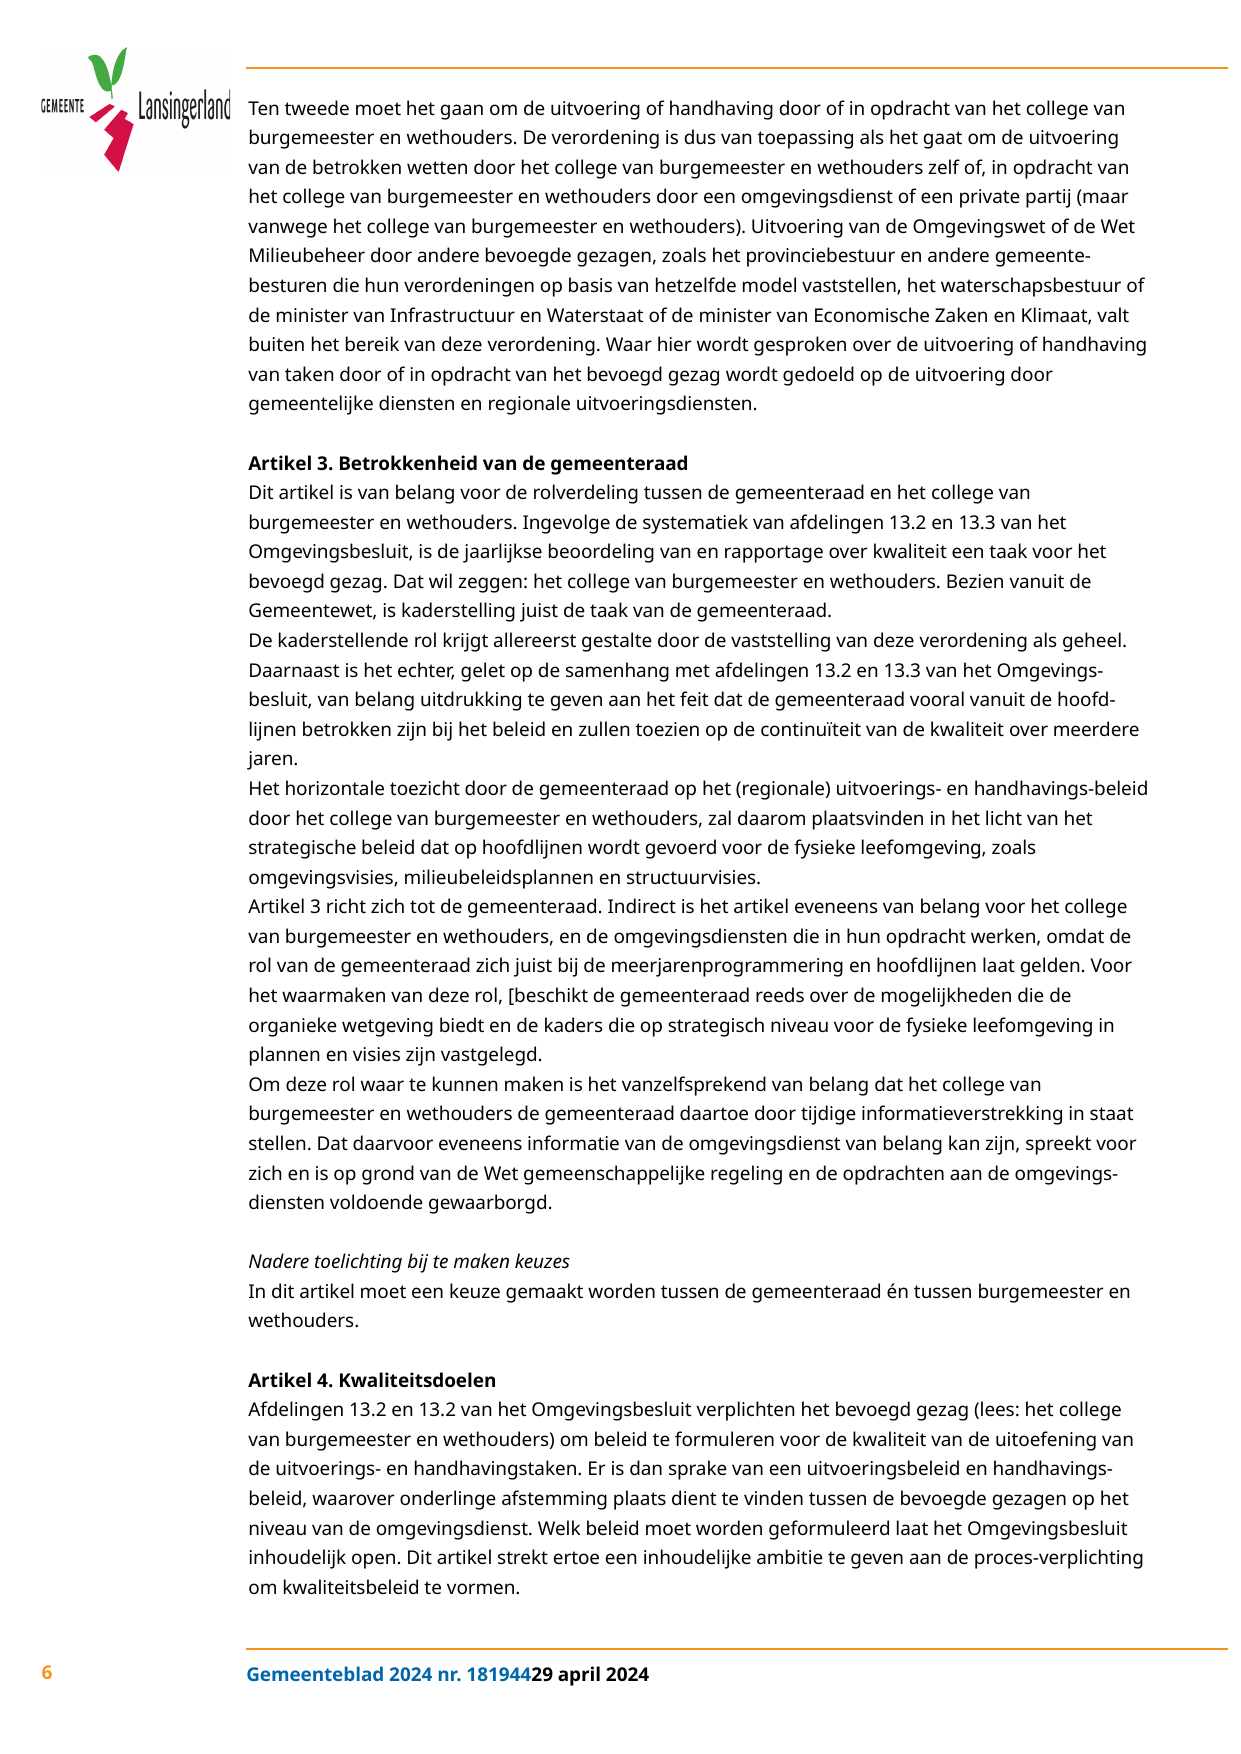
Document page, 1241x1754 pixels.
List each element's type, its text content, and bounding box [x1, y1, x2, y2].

text Ten tweede moet het gaan om de uitvoering of handhaving door of in opdracht van het college van burgemeester en wethouders. De verordening is dus van toepassing als het gaat om de uitvoering van de betrokken wetten door het college van burgemeester en wethouders zelf of, in opdracht van het college van burgemeester en wethouders door een omgevingsdienst of een private partij (maar vanwege het college van burgemeester en wethouders). Uitvoering van de Omgevingswet of de Wet Milieubeheer door andere bevoegde gezagen, zoals het provinciebestuur en andere gemeente-besturen die hun verordeningen op basis van hetzelfde model vaststellen, het waterschapsbestuur of de minister van Infrastructuur en Waterstaat of de minister van Economische Zaken en Klimaat, valt buiten het bereik van deze verordening. Waar hier wordt gesproken over de uitvoering of handhaving van taken door of in opdracht van het bevoegd gezag wordt gedoeld op de uitvoering door gemeentelijke diensten en regionale uitvoeringsdiensten. [248, 95, 1152, 416]
text Nadere toelichting bij te maken keuzes [248, 1248, 1152, 1274]
text Dit artikel is van belang voor de rolverdeling tussen de gemeenteraad en het college van burgemeester en wethouders. Ingevolge de systematiek van afdelingen 13.2 en 13.3 van het Omgevingsbesluit, is de jaarlijkse beoordeling van en rapportage over kwaliteit een taak voor het bevoegd gezag. Dat wil zeggen: het college van burgemeester en wethouders. Bezien vanuit de Gemeentewet, is kaderstelling juist de taak van de gemeenteraad. [248, 479, 1152, 623]
text In dit artikel moet een keuze gemaakt worden tussen de gemeenteraad én tussen burgemeester en wethouders. [248, 1278, 1152, 1333]
text Artikel 3. Betrokkenheid van de gemeenteraad [248, 450, 1152, 476]
text Afdelingen 13.2 en 13.2 van het Omgevingsbesluit verplichten het bevoegd gezag (lees: het college van burgemeester en wethouders) om beleid te formuleren voor de kwaliteit van de uitoefening van de uitvoerings- en handhavingstaken. Er is dan sprake van een uitvoeringsbeleid en handhavings-beleid, waarover onderlinge afstemming plaats dient te vinden tussen de bevoegde gezagen op het niveau van de omgevingsdienst. Welk beleid moet worden geformuleerd laat het Omgevingsbesluit inhoudelijk open. Dit artikel strekt ertoe een inhoudelijke ambitie te geven aan de proces-verplichting om kwaliteitsbeleid te vormen. [248, 1396, 1152, 1600]
text De kaderstellende rol krijgt allereerst gestalte door de vaststelling van deze verordening als geheel. Daarnaast is het echter, gelet op de samenhang met afdelingen 13.2 en 13.3 van het Omgevings-besluit, van belang uitdrukking te geven aan het feit dat de gemeenteraad vooral vanuit de hoofd-lijnen betrokken zijn bij het beleid en zullen toezien op de continuïteit van de kwaliteit over meerdere jaren. [248, 627, 1152, 771]
text Om deze rol waar te kunnen maken is het vanzelfsprekend van belang dat het college van burgemeester en wethouders de gemeenteraad daartoe door tijdige informatieverstrekking in staat stellen. Dat daarvoor eveneens informatie van de omgevingsdienst van belang kan zijn, spreekt voor zich en is op grond van de Wet gemeenschappelijke regeling en de opdrachten aan de omgevings-diensten voldoende gewaarborgd. [248, 1071, 1152, 1215]
text Het horizontale toezicht door de gemeenteraad op het (regionale) uitvoerings- en handhavings-beleid door het college van burgemeester en wethouders, zal daarom plaatsvinden in het licht van het strategische beleid dat op hoofdlijnen wordt gevoerd voor de fysieke leefomgeving, zoals omgevingsvisies, milieubeleidsplannen en structuurvisies. [248, 775, 1152, 890]
text Artikel 3 richt zich tot de gemeenteraad. Indirect is het artikel eveneens van belang voor het college van burgemeester en wethouders, en de omgevingsdiensten die in hun opdracht werken, omdat de rol van de gemeenteraad zich juist bij de meerjarenprogrammering en hoofdlijnen laat gelden. Voor het waarmaken van deze rol, [beschikt de gemeenteraad reeds over de mogelijkheden die de organieke wetgeving biedt en de kaders die op strategisch niveau voor de fysieke leefomgeving in plannen en visies zijn vastgelegd. [248, 893, 1152, 1067]
text Artikel 4. Kwaliteitsdoelen [248, 1367, 1152, 1393]
picture [41, 47, 231, 172]
